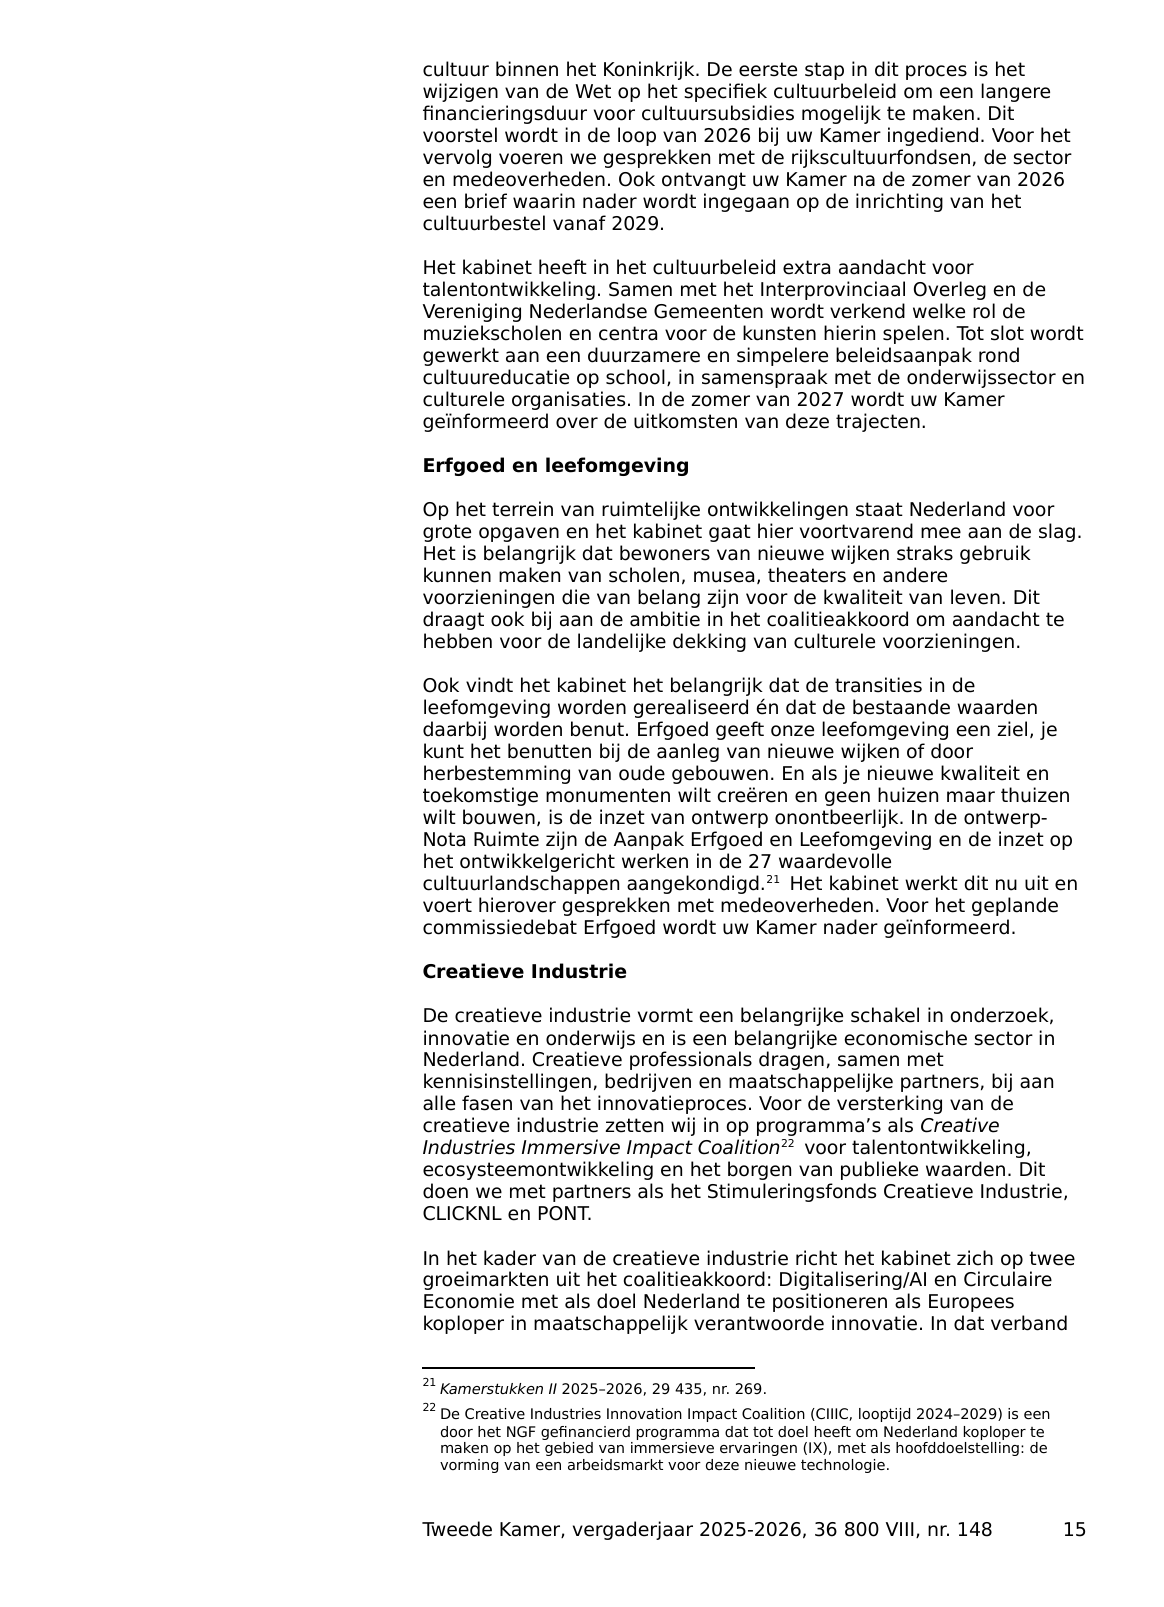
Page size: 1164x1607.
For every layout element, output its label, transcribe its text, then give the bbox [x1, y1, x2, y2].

text Het kabinet heeft in het cultuurbeleid extra aandacht voor talentontwikkeling. Samen met het Interprovinciaal Overleg en de Vereniging Nederlandse Gemeenten wordt verkend welke rol de muziekscholen en centra voor de kunsten hierin spelen. Tot slot wordt gewerkt aan een duurzamere en simpelere beleidsaanpak rond cultuureducatie op school, in samenspraak met de onderwijssector en culturele organisaties. In de zomer van 2027 wordt uw Kamer geïnformeerd over de uitkomsten van deze trajecten. [422, 257, 1087, 433]
subtitle Creatieve Industrie [422, 961, 1087, 983]
text cultuur binnen het Koninkrijk. De eerste stap in dit proces is het wijzigen van de Wet op het specifiek cultuurbeleid om een langere financieringsduur voor cultuursubsidies mogelijk te maken. Dit voorstel wordt in de loop van 2026 bij uw Kamer ingediend. Voor het vervolg voeren we gesprekken met de rijkscultuurfondsen, de sector en medeoverheden. Ook ontvangt uw Kamer na de zomer van 2026 een brief waarin nader wordt ingegaan op de inrichting van het cultuurbestel vanaf 2029. [422, 59, 1087, 235]
text De Creative Industries Innovation Impact Coalition (CIIIC, looptijd 2024–2029) is een door het NGF gefinancierd programma dat tot doel heeft om Nederland koploper te maken op het gebied van immersieve ervaringen (IX), met als hoofddoelstelling: de vorming van een arbeidsmarkt voor deze nieuwe technologie. [422, 1402, 1087, 1474]
text Kamerstukken II 2025–2026, 29 435, nr. 269. [422, 1377, 1087, 1399]
text Ook vindt het kabinet het belangrijk dat de transities in de leefomgeving worden gerealiseerd én dat de bestaande waarden daarbij worden benut. Erfgoed geeft onze leefomgeving een ziel, je kunt het benutten bij de aanleg van nieuwe wijken of door herbestemming van oude gebouwen. En als je nieuwe kwaliteit en toekomstige monumenten wilt creëren en geen huizen maar thuizen wilt bouwen, is de inzet van ontwerp onontbeerlijk. In de ontwerp-Nota Ruimte zijn de Aanpak Erfgoed en Leefomgeving en de inzet op het ontwikkelgericht werken in de 27 waardevolle cultuurlandschappen aangekondigd. Het kabinet werkt dit nu uit en voert hierover gesprekken met medeoverheden. Voor het geplande commissiedebat Erfgoed wordt uw Kamer nader geïnformeerd. [422, 675, 1087, 939]
text Op het terrein van ruimtelijke ontwikkelingen staat Nederland voor grote opgaven en het kabinet gaat hier voortvarend mee aan de slag. Het is belangrijk dat bewoners van nieuwe wijken straks gebruik kunnen maken van scholen, musea, theaters en andere voorzieningen die van belang zijn voor de kwaliteit van leven. Dit draagt ook bij aan de ambitie in het coalitieakkoord om aandacht te hebben voor de landelijke dekking van culturele voorzieningen. [422, 499, 1087, 653]
subtitle Erfgoed en leefomgeving [422, 455, 1087, 477]
text In het kader van de creatieve industrie richt het kabinet zich op twee groeimarkten uit het coalitieakkoord: Digitalisering/AI en Circulaire Economie met als doel Nederland te positioneren als Europees koploper in maatschappelijk verantwoorde innovatie. In dat verband [422, 1247, 1087, 1335]
text De creatieve industrie vormt een belangrijke schakel in onderzoek, innovatie en onderwijs en is een belangrijke economische sector in Nederland. Creatieve professionals dragen, samen met kennisinstellingen, bedrijven en maatschappelijke partners, bij aan alle fasen van het innovatieproces. Voor de versterking van de creatieve industrie zetten wij in op programma’s als Creative Industries Immersive Impact Coalition voor talentontwikkeling, ecosysteemontwikkeling en het borgen van publieke waarden. Dit doen we met partners als het Stimuleringsfonds Creatieve Industrie, CLICKNL en PONT. [422, 1005, 1087, 1225]
